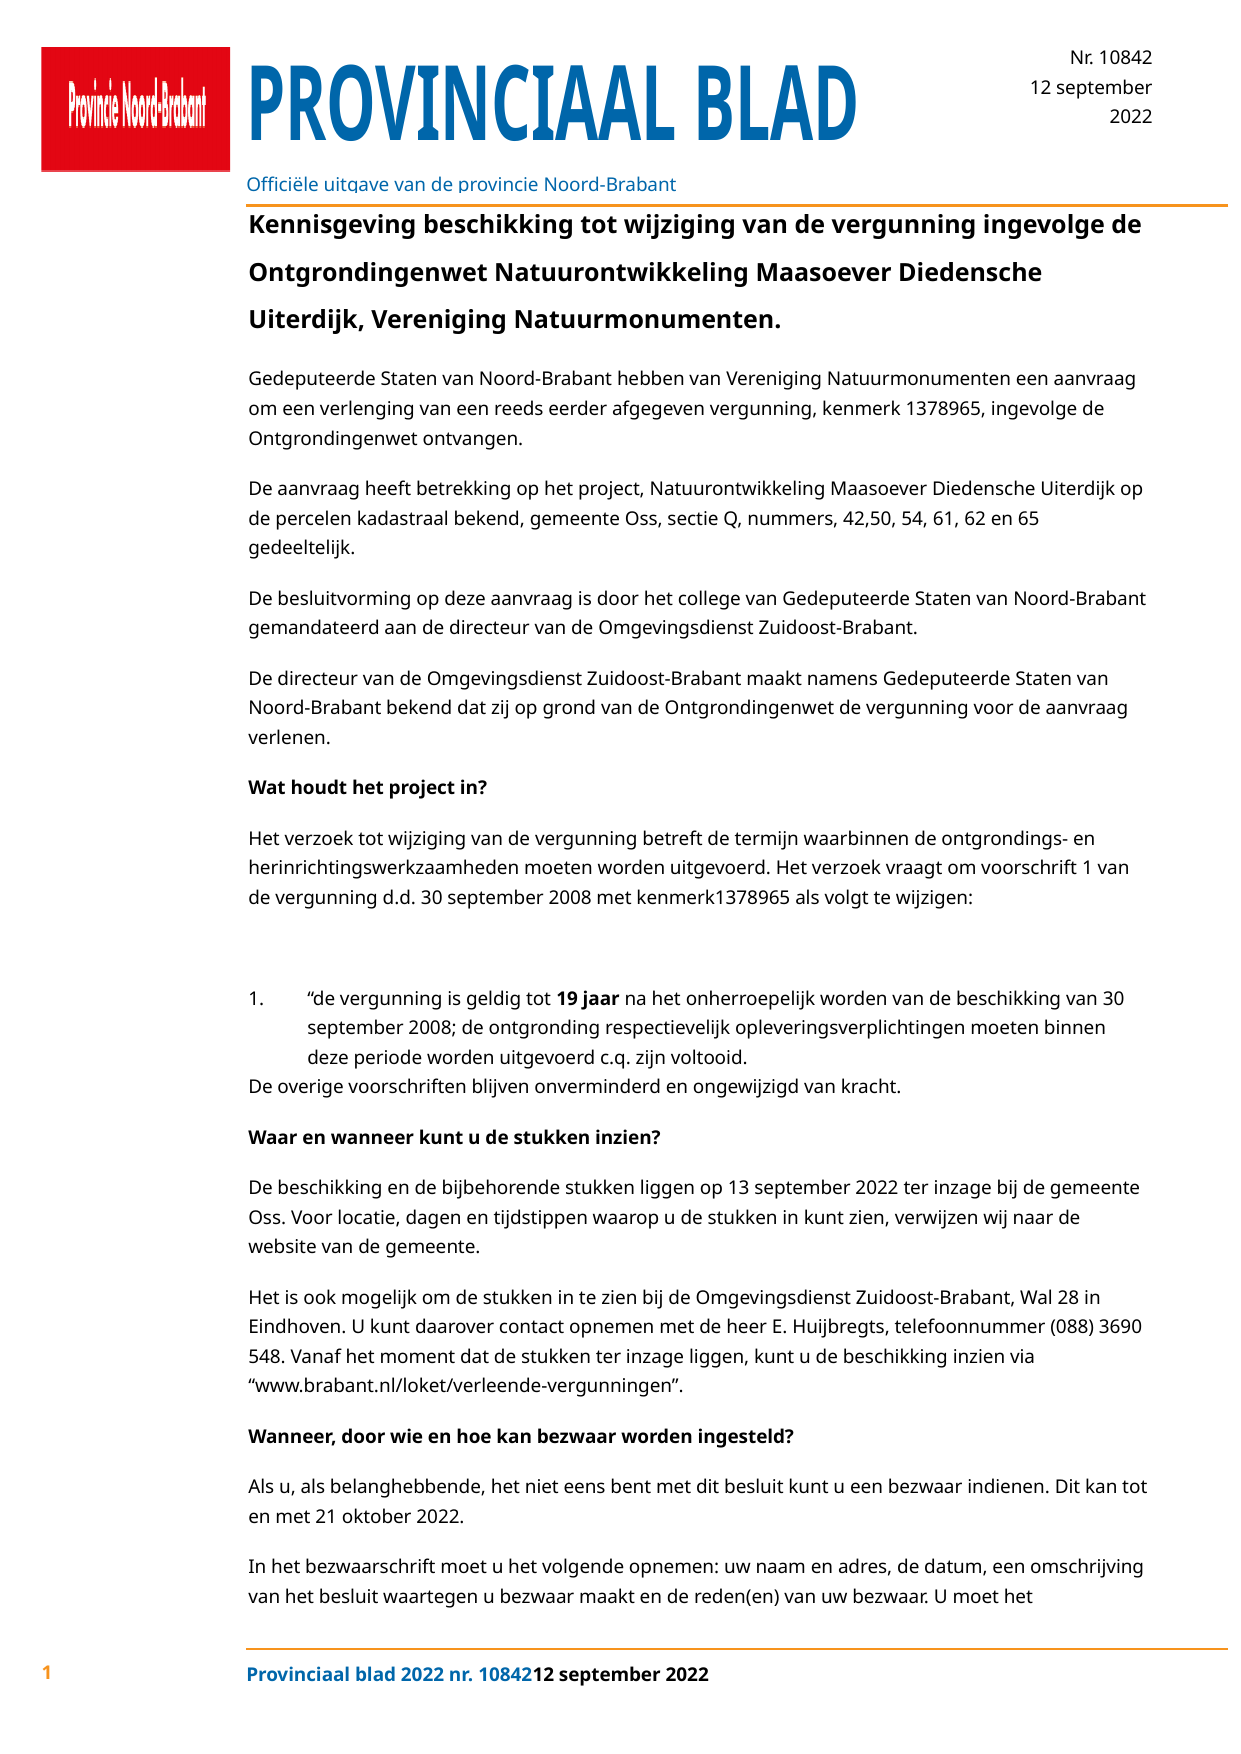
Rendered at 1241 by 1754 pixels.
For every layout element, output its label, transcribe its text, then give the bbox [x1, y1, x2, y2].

text Als u, als belanghebbende, het niet eens bent met dit besluit kunt u een bezwaar indienen. Dit kan tot en met 21 oktober 2022. [248, 1473, 1152, 1529]
text Gedeputeerde Staten van Noord-Brabant hebben van Vereniging Natuurmonumenten een aanvraag om een verlenging van een reeds eerder afgegeven vergunning, kenmerk 1378965, ingevolge de Ontgrondingenwet ontvangen. [248, 366, 1152, 450]
text Het verzoek tot wijziging van de vergunning betreft de termijn waarbinnen de ontgrondings- en herinrichtingswerkzaamheden moeten worden uitgevoerd. Het verzoek vraagt om voorschrift 1 van de vergunning d.d. 30 september 2008 met kenmerk1378965 als volgt te wijzigen: [248, 825, 1152, 909]
text Het is ook mogelijk om de stukken in te zien bij de Omgevingsdienst Zuidoost-Brabant, Wal 28 in Eindhoven. U kunt daarover contact opnemen met de heer E. Huijbregts, telefoonnummer (088) 3690 548. Vanaf het moment dat de stukken ter inzage liggen, kunt u de beschikking inzien via “www.brabant.nl/loket/verleende-vergunningen”. [248, 1284, 1152, 1398]
text Wat houdt het project in? [248, 774, 1152, 800]
text In het bezwaarschrift moet u het volgende opnemen: uw naam en adres, de datum, een omschrijving van het besluit waartegen u bezwaar maakt en de reden(en) van uw bezwaar. U moet het [248, 1553, 1152, 1609]
text De aanvraag heeft betrekking op het project, Natuurontwikkeling Maasoever Diedensche Uiterdijk op de percelen kadastraal bekend, gemeente Oss, sectie Q, nummers, 42,50, 54, 61, 62 en 65 gedeeltelijk. [248, 475, 1152, 560]
text De beschikking en de bijbehorende stukken liggen op 13 september 2022 ter inzage bij de gemeente Oss. Voor locatie, dagen en tijdstippen waarop u de stukken in kunt zien, verwijzen wij naar de website van de gemeente. [248, 1174, 1152, 1259]
list “de vergunning is geldig tot 19 jaar na het onherroepelijk worden van de beschikking van 30 september 2008; de ontgronding respectievelijk opleveringsverplichtingen moeten binnen deze periode worden uitgevoerd c.q. zijn voltooid. [248, 985, 1152, 1069]
text De directeur van de Omgevingsdienst Zuidoost-Brabant maakt namens Gedeputeerde Staten van Noord-Brabant bekend dat zij op grond van de Ontgrondingenwet de vergunning voor de aanvraag verlenen. [248, 665, 1152, 749]
text De besluitvorming op deze aanvraag is door het college van Gedeputeerde Staten van Noord-Brabant gemandateerd aan de directeur van de Omgevingsdienst Zuidoost-Brabant. [248, 585, 1152, 640]
text De overige voorschriften blijven onverminderd en ongewijzigd van kracht. [248, 1073, 1152, 1099]
text Waar en wanneer kunt u de stukken inzien? [248, 1124, 1152, 1149]
text Wanneer, door wie en hoe kan bezwaar worden ingesteld? [248, 1423, 1152, 1449]
text Kennisgeving beschikking tot wijziging van de vergunning ingevolge de Ontgrondingenwet Natuurontwikkeling Maasoever Diedensche Uiterdijk, Vereniging Natuurmonumenten. [248, 207, 1152, 336]
picture [41, 47, 231, 172]
